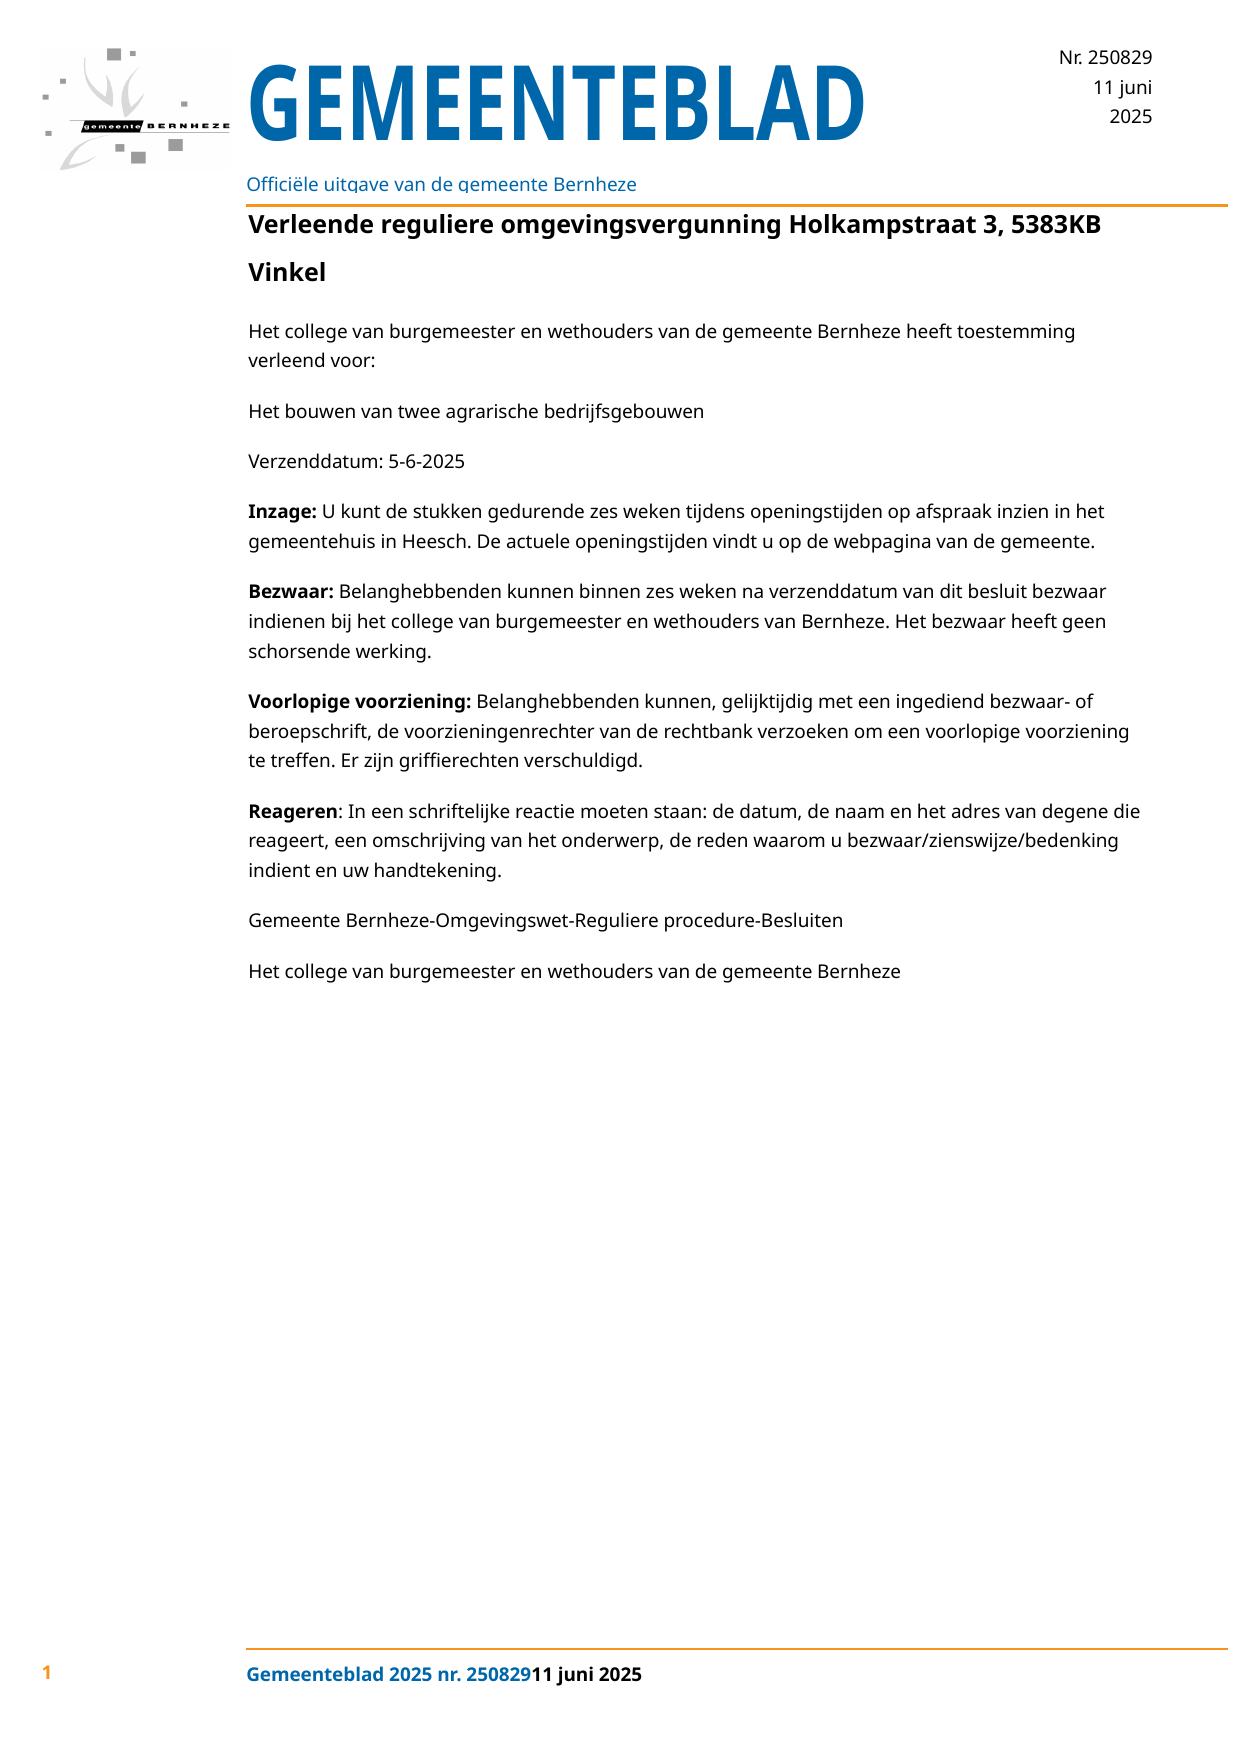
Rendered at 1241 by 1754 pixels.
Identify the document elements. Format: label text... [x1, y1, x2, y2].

text Bezwaar: Belanghebbenden kunnen binnen zes weken na verzenddatum van dit besluit bezwaar indienen bij het college van burgemeester en wethouders van Bernheze. Het bezwaar heeft geen schorsende werking. [248, 579, 1152, 664]
text Gemeente Bernheze-Omgevingswet-Reguliere procedure-Besluiten [248, 907, 1152, 933]
text Verleende reguliere omgevingsvergunning Holkampstraat 3, 5383KB Vinkel [248, 207, 1152, 288]
text Voorlopige voorziening: Belanghebbenden kunnen, gelijktijdig met een ingediend bezwaar- of beroepschrift, de voorzieningenrechter van de rechtbank verzoeken om een voorlopige voorziening te treffen. Er zijn griffierechten verschuldigd. [248, 688, 1152, 773]
text Reageren: In een schriftelijke reactie moeten staan: de datum, de naam en het adres van degene die reageert, een omschrijving van het onderwerp, de reden waarom u bezwaar/zienswijze/bedenking indient en uw handtekening. [248, 798, 1152, 883]
text Het college van burgemeester en wethouders van de gemeente Bernheze heeft toestemming verleend voor: [248, 318, 1152, 373]
text Verzenddatum: 5-6-2025 [248, 448, 1152, 474]
picture [41, 47, 231, 172]
text Het bouwen van twee agrarische bedrijfsgebouwen [248, 398, 1152, 424]
text Het college van burgemeester en wethouders van de gemeente Bernheze [248, 958, 1152, 984]
text Inzage: U kunt de stukken gedurende zes weken tijdens openingstijden op afspraak inzien in het gemeentehuis in Heesch. De actuele openingstijden vindt u op de webpagina van de gemeente. [248, 499, 1152, 554]
